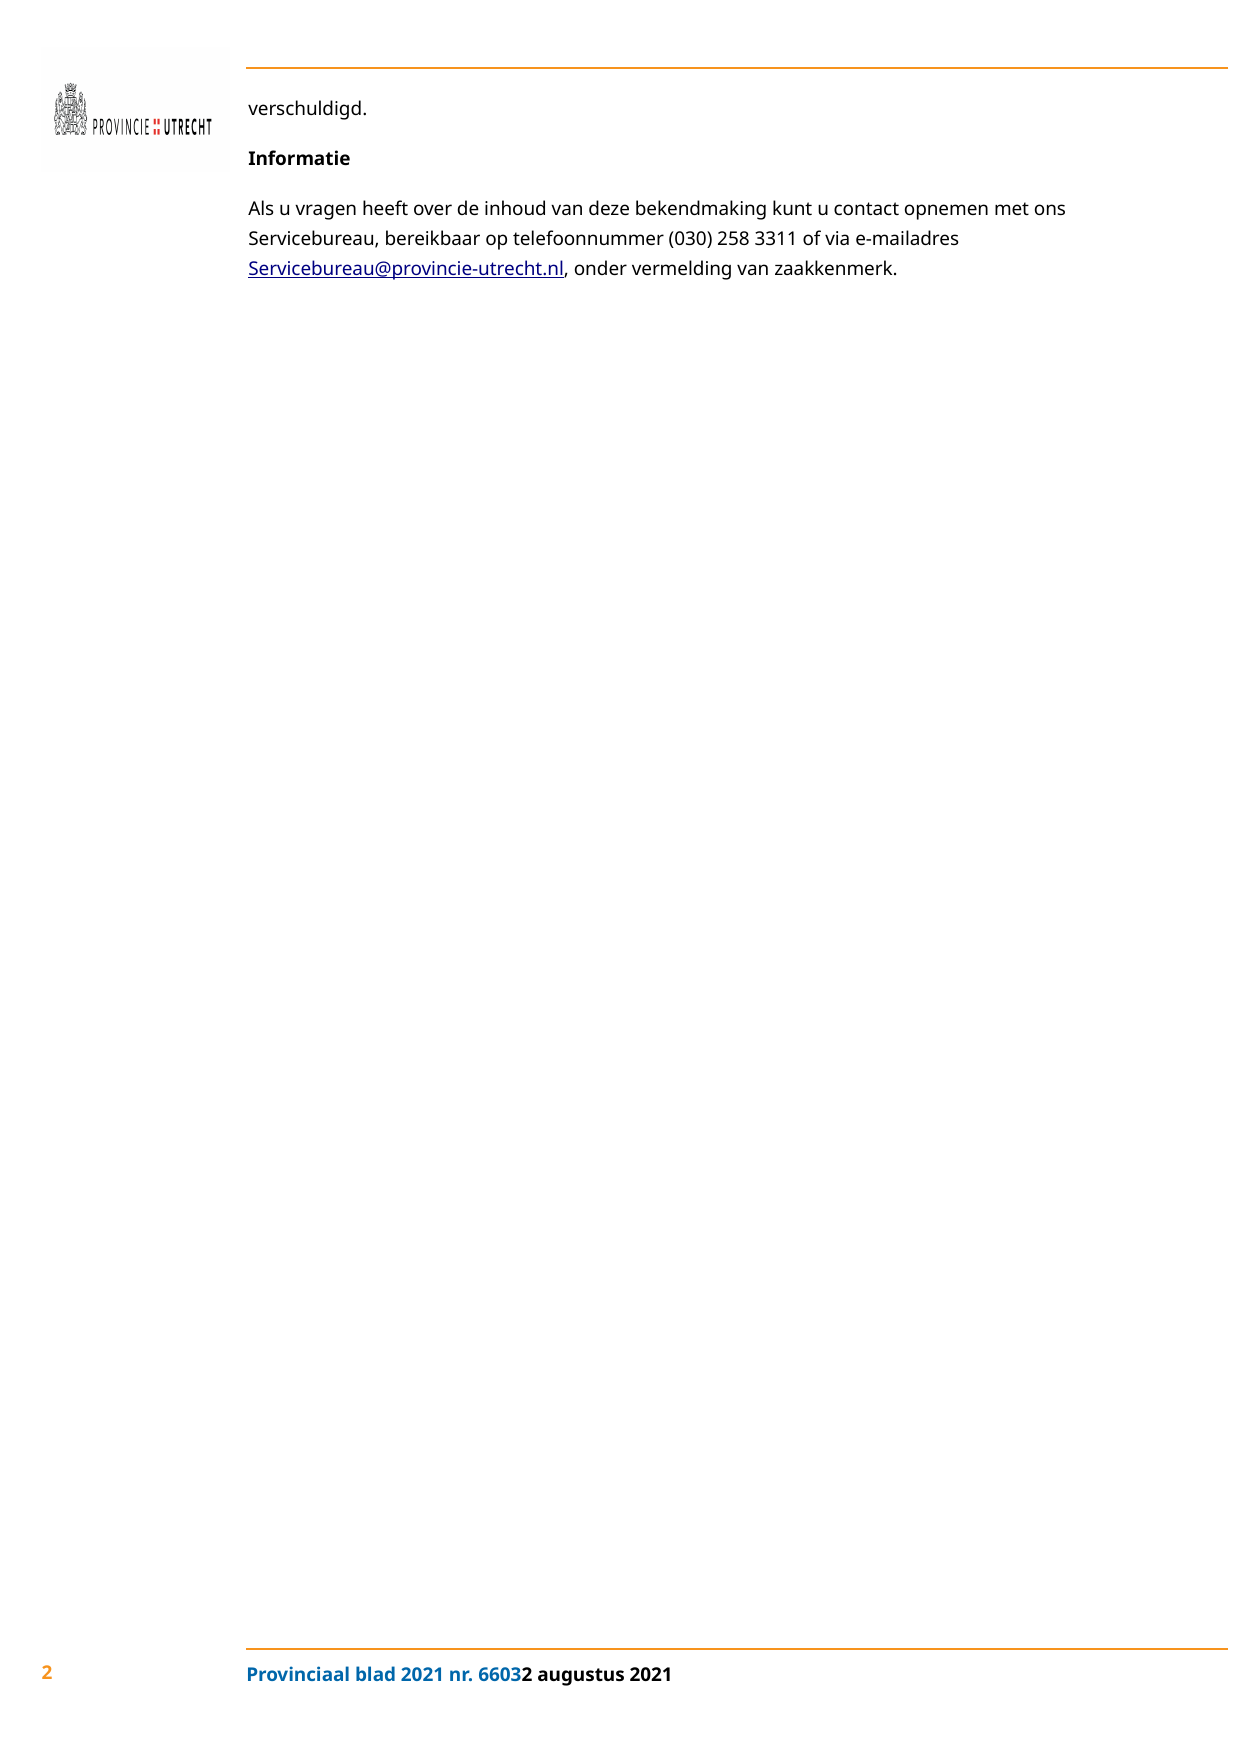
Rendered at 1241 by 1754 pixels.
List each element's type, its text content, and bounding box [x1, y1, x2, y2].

text verschuldigd. [248, 95, 1152, 121]
text Als u vragen heeft over de inhoud van deze bekendmaking kunt u contact opnemen met ons Servicebureau, bereikbaar op telefoonnummer (030) 258 3311 of via e-mailadres Servicebureau@provincie-utrecht.nl, onder vermelding van zaakkenmerk. [248, 196, 1152, 281]
picture [41, 47, 231, 172]
text Informatie [248, 145, 1152, 171]
